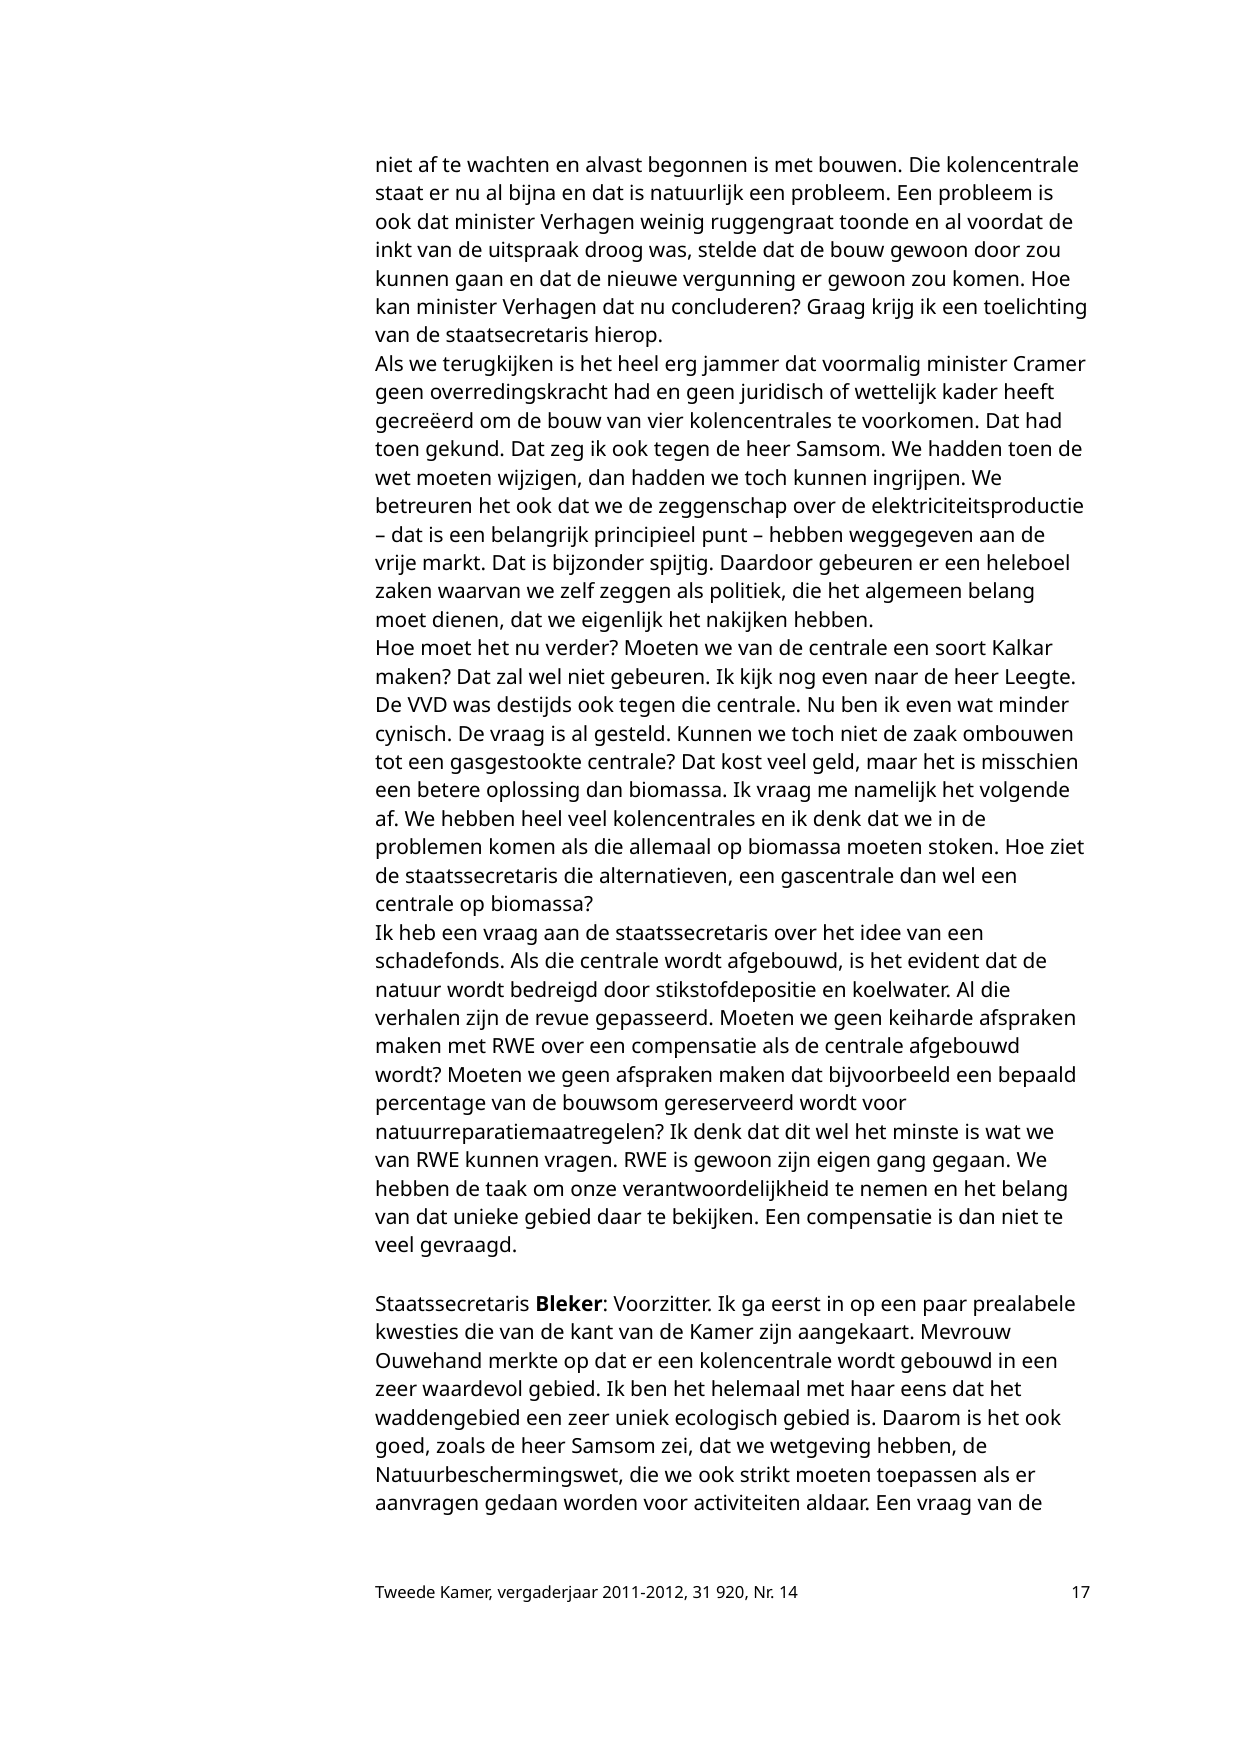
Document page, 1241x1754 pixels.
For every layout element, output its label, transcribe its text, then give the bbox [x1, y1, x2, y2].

text Als we terugkijken is het heel erg jammer dat voormalig minister Cramer geen overredingskracht had en geen juridisch of wettelijk kader heeft gecreëerd om de bouw van vier kolencentrales te voorkomen. Dat had toen gekund. Dat zeg ik ook tegen de heer Samsom. We hadden toen de wet moeten wijzigen, dan hadden we toch kunnen ingrijpen. We betreuren het ook dat we de zeggenschap over de elektriciteitsproductie – dat is een belangrijk principieel punt – hebben weggegeven aan de vrije markt. Dat is bijzonder spijtig. Daardoor gebeuren er een heleboel zaken waarvan we zelf zeggen als politiek, die het algemeen belang moet dienen, dat we eigenlijk het nakijken hebben. [375, 349, 1090, 633]
text niet af te wachten en alvast begonnen is met bouwen. Die kolencentrale staat er nu al bijna en dat is natuurlijk een probleem. Een probleem is ook dat minister Verhagen weinig ruggengraat toonde en al voordat de inkt van de uitspraak droog was, stelde dat de bouw gewoon door zou kunnen gaan en dat de nieuwe vergunning er gewoon zou komen. Hoe kan minister Verhagen dat nu concluderen? Graag krijg ik een toelichting van de staatsecretaris hierop. [375, 150, 1090, 349]
text Hoe moet het nu verder? Moeten we van de centrale een soort Kalkar maken? Dat zal wel niet gebeuren. Ik kijk nog even naar de heer Leegte. De VVD was destijds ook tegen die centrale. Nu ben ik even wat minder cynisch. De vraag is al gesteld. Kunnen we toch niet de zaak ombouwen tot een gasgestookte centrale? Dat kost veel geld, maar het is misschien een betere oplossing dan biomassa. Ik vraag me namelijk het volgende af. We hebben heel veel kolencentrales en ik denk dat we in de problemen komen als die allemaal op biomassa moeten stoken. Hoe ziet de staatssecretaris die alternatieven, een gascentrale dan wel een centrale op biomassa? [375, 633, 1090, 918]
text Staatssecretaris Bleker: Voorzitter. Ik ga eerst in op een paar prealabele kwesties die van de kant van de Kamer zijn aangekaart. Mevrouw Ouwehand merkte op dat er een kolencentrale wordt gebouwd in een zeer waardevol gebied. Ik ben het helemaal met haar eens dat het waddengebied een zeer uniek ecologisch gebied is. Daarom is het ook goed, zoals de heer Samsom zei, dat we wetgeving hebben, de Natuurbeschermingswet, die we ook strikt moeten toepassen als er aanvragen gedaan worden voor activiteiten aldaar. Een vraag van de [375, 1289, 1090, 1517]
text Ik heb een vraag aan de staatssecretaris over het idee van een schadefonds. Als die centrale wordt afgebouwd, is het evident dat de natuur wordt bedreigd door stikstofdepositie en koelwater. Al die verhalen zijn de revue gepasseerd. Moeten we geen keiharde afspraken maken met RWE over een compensatie als de centrale afgebouwd wordt? Moeten we geen afspraken maken dat bijvoorbeeld een bepaald percentage van de bouwsom gereserveerd wordt voor natuurreparatiemaatregelen? Ik denk dat dit wel het minste is wat we van RWE kunnen vragen. RWE is gewoon zijn eigen gang gegaan. We hebben de taak om onze verantwoordelijkheid te nemen en het belang van dat unieke gebied daar te bekijken. Een compensatie is dan niet te veel gevraagd. [375, 918, 1090, 1259]
